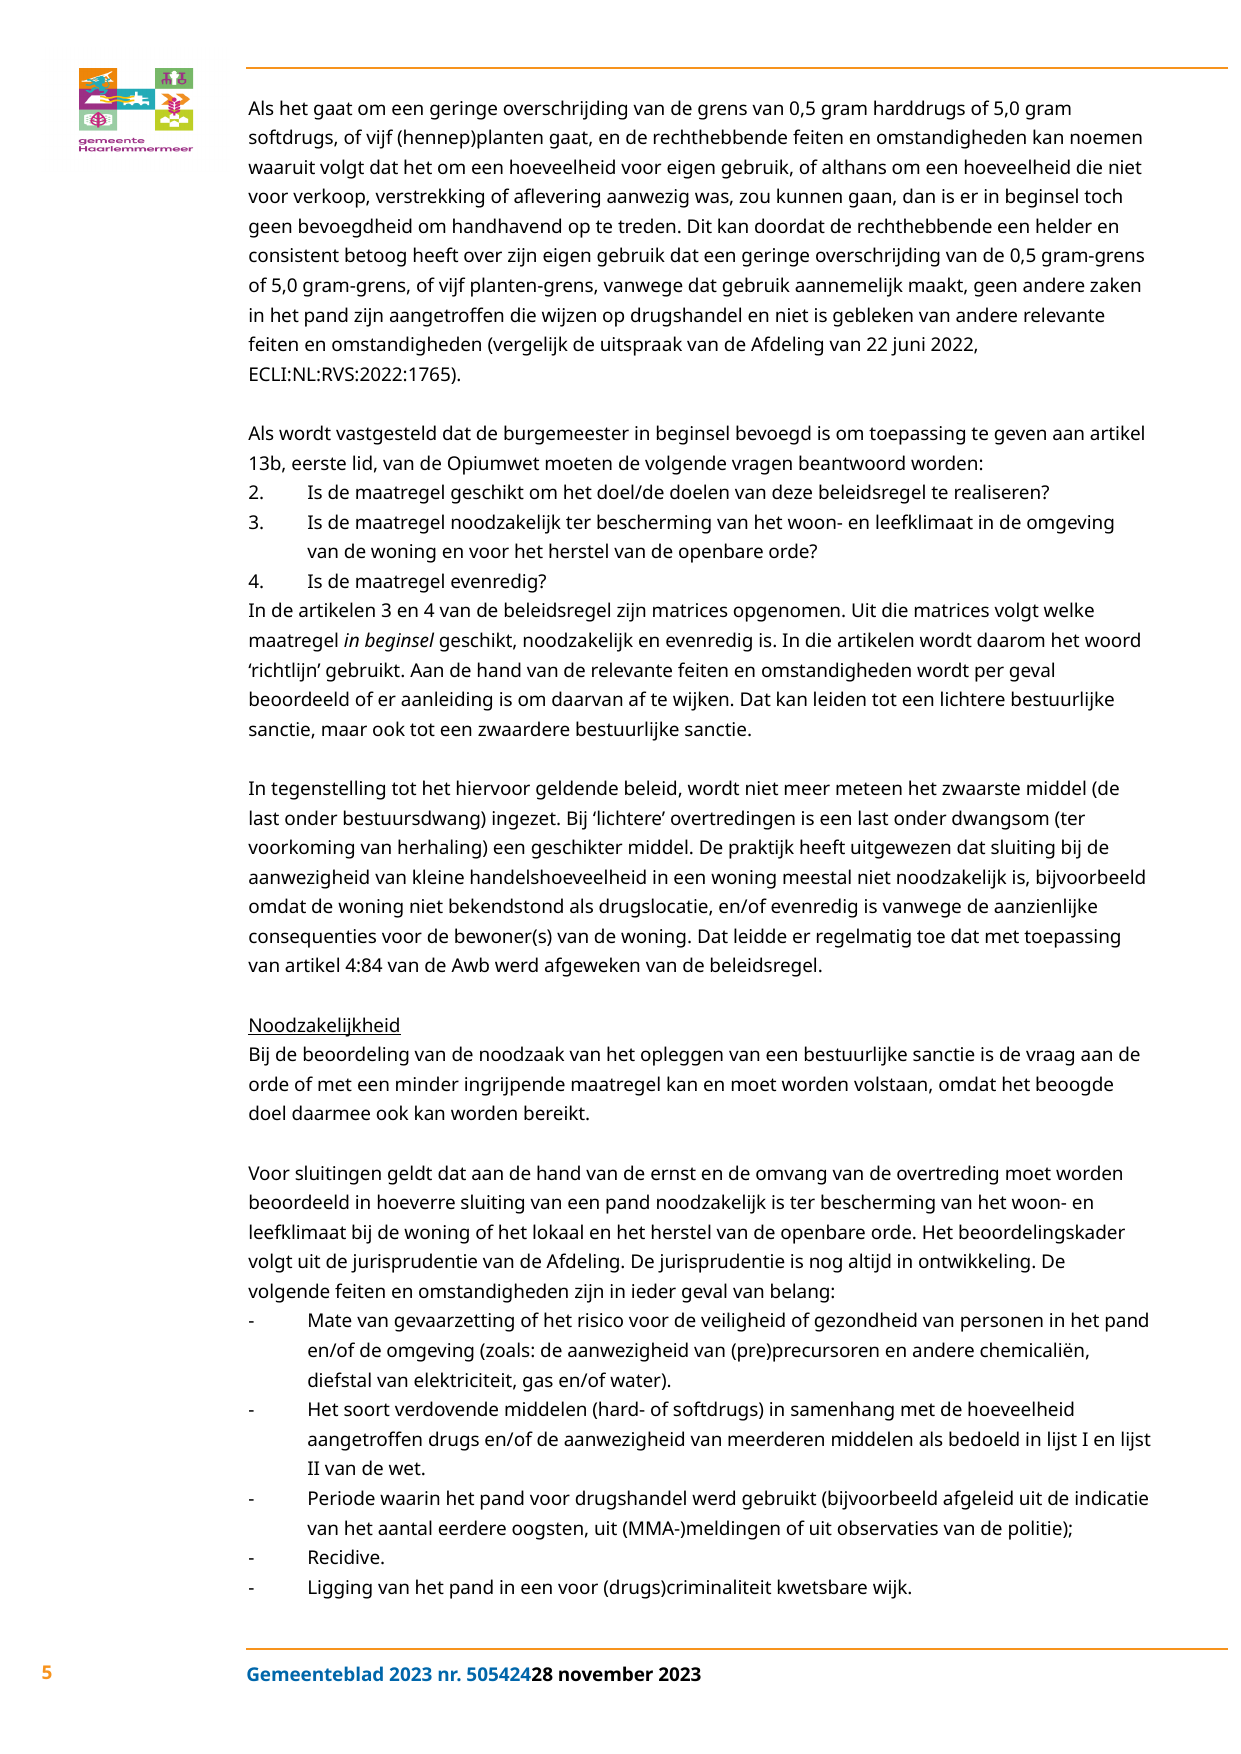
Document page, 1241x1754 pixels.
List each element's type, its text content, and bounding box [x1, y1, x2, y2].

text Als het gaat om een geringe overschrijding van de grens van 0,5 gram harddrugs of 5,0 gram softdrugs, of vijf (hennep)planten gaat, en de rechthebbende feiten en omstandigheden kan noemen waaruit volgt dat het om een hoeveelheid voor eigen gebruik, of althans om een hoeveelheid die niet voor verkoop, verstrekking of aflevering aanwezig was, zou kunnen gaan, dan is er in beginsel toch geen bevoegdheid om handhavend op te treden. Dit kan doordat de rechthebbende een helder en consistent betoog heeft over zijn eigen gebruik dat een geringe overschrijding van de 0,5 gram-grens of 5,0 gram-grens, of vijf planten-grens, vanwege dat gebruik aannemelijk maakt, geen andere zaken in het pand zijn aangetroffen die wijzen op drugshandel en niet is gebleken van andere relevante feiten en omstandigheden (vergelijk de uitspraak van de Afdeling van 22 juni 2022, ECLI:NL:RVS:2022:1765). [248, 95, 1152, 387]
picture [41, 47, 231, 172]
list Is de maatregel noodzakelijk ter bescherming van het woon- en leefklimaat in de omgeving van de woning en voor het herstel van de openbare orde? [248, 509, 1152, 564]
text Voor sluitingen geldt dat aan de hand van de ernst en de omvang van de overtreding moet worden beoordeeld in hoeverre sluiting van een pand noodzakelijk is ter bescherming van het woon- en leefklimaat bij de woning of het lokaal en het herstel van de openbare orde. Het beoordelingskader volgt uit de jurisprudentie van de Afdeling. De jurisprudentie is nog altijd in ontwikkeling. De volgende feiten en omstandigheden zijn in ieder geval van belang: [248, 1160, 1152, 1304]
list Is de maatregel evenredig? [248, 568, 1152, 594]
text In de artikelen 3 en 4 van de beleidsregel zijn matrices opgenomen. Uit die matrices volgt welke maatregel in beginsel geschikt, noodzakelijk en evenredig is. In die artikelen wordt daarom het woord ‘richtlijn’ gebruikt. Aan de hand van de relevante feiten en omstandigheden wordt per geval beoordeeld of er aanleiding is om daarvan af te wijken. Dat kan leiden tot een lichtere bestuurlijke sanctie, maar ook tot een zwaardere bestuurlijke sanctie. [248, 598, 1152, 742]
text Als wordt vastgesteld dat de burgemeester in beginsel bevoegd is om toepassing te geven aan artikel 13b, eerste lid, van de Opiumwet moeten de volgende vragen beantwoord worden: [248, 420, 1152, 476]
list Is de maatregel geschikt om het doel/de doelen van deze beleidsregel te realiseren? [248, 479, 1152, 505]
list Mate van gevaarzetting of het risico voor de veiligheid of gezondheid van personen in het pand en/of de omgeving (zoals: de aanwezigheid van (pre)precursoren en andere chemicaliën, diefstal van elektriciteit, gas en/of water). [248, 1308, 1152, 1393]
list Het soort verdovende middelen (hard- of softdrugs) in samenhang met de hoeveelheid aangetroffen drugs en/of de aanwezigheid van meerderen middelen als bedoeld in lijst I en lijst II van de wet. [248, 1396, 1152, 1481]
list Recidive. [248, 1544, 1152, 1570]
text Bij de beoordeling van de noodzaak van het opleggen van een bestuurlijke sanctie is de vraag aan de orde of met een minder ingrijpende maatregel kan en moet worden volstaan, omdat het beoogde doel daarmee ook kan worden bereikt. [248, 1041, 1152, 1126]
list Ligging van het pand in een voor (drugs)criminaliteit kwetsbare wijk. [248, 1574, 1152, 1600]
text In tegenstelling tot het hiervoor geldende beleid, wordt niet meer meteen het zwaarste middel (de last onder bestuursdwang) ingezet. Bij ‘lichtere’ overtredingen is een last onder dwangsom (ter voorkoming van herhaling) een geschikter middel. De praktijk heeft uitgewezen dat sluiting bij de aanwezigheid van kleine handelshoeveelheid in een woning meestal niet noodzakelijk is, bijvoorbeeld omdat de woning niet bekendstond als drugslocatie, en/of evenredig is vanwege de aanzienlijke consequenties voor de bewoner(s) van de woning. Dat leidde er regelmatig toe dat met toepassing van artikel 4:84 van de Awb werd afgeweken van de beleidsregel. [248, 775, 1152, 978]
text Noodzakelijkheid [248, 1012, 1152, 1038]
list Periode waarin het pand voor drugshandel werd gebruikt (bijvoorbeeld afgeleid uit de indicatie van het aantal eerdere oogsten, uit (MMA-)meldingen of uit observaties van de politie); [248, 1485, 1152, 1541]
